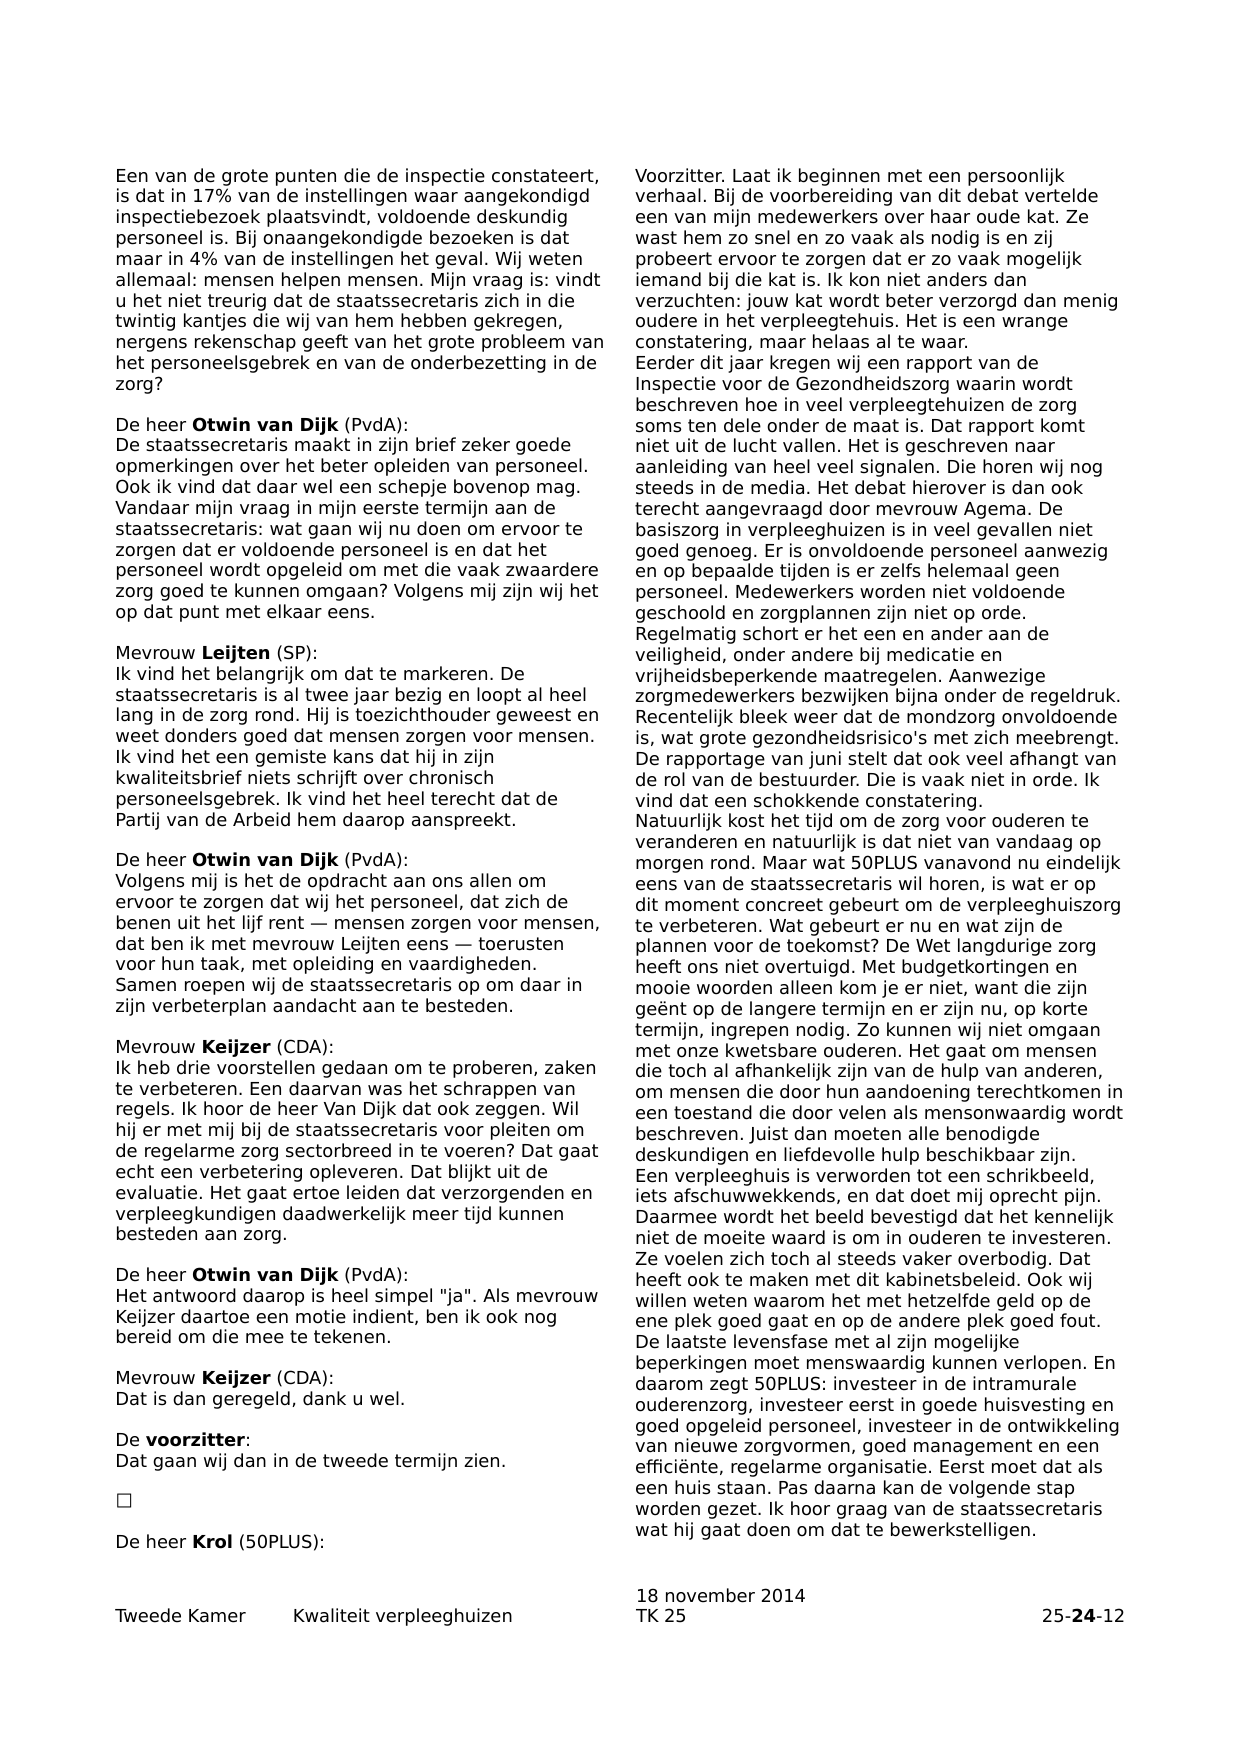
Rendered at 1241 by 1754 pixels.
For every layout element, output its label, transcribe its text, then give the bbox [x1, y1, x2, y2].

text Natuurlijk kost het tijd om de zorg voor ouderen te veranderen en natuurlijk is dat niet van vandaag op morgen rond. Maar wat 50PLUS vanavond nu eindelijk eens van de staatssecretaris wil horen, is wat er op dit moment concreet gebeurt om de verpleeghuiszorg te verbeteren. Wat gebeurt er nu en wat zijn de plannen voor de toekomst? De Wet langdurige zorg heeft ons niet overtuigd. Met budgetkortingen en mooie woorden alleen kom je er niet, want die zijn geënt op de langere termijn en er zijn nu, op korte termijn, ingrepen nodig. Zo kunnen wij niet omgaan met onze kwetsbare ouderen. Het gaat om mensen die toch al afhankelijk zijn van de hulp van anderen, om mensen die door hun aandoening terechtkomen in een toestand die door velen als mensonwaardig wordt beschreven. Juist dan moeten alle benodigde deskundigen en liefdevolle hulp beschikbaar zijn. [635, 811, 1125, 1165]
text Voorzitter. Laat ik beginnen met een persoonlijk verhaal. Bij de voorbereiding van dit debat vertelde een van mijn medewerkers over haar oude kat. Ze wast hem zo snel en zo vaak als nodig is en zij probeert ervoor te zorgen dat er zo vaak mogelijk iemand bij die kat is. Ik kon niet anders dan verzuchten: jouw kat wordt beter verzorgd dan menig oudere in het verpleegtehuis. Het is een wrange constatering, maar helaas al te waar. [635, 165, 1125, 353]
text Mevrouw Keijzer (CDA): [115, 1368, 605, 1389]
text Eerder dit jaar kregen wij een rapport van de Inspectie voor de Gezondheidszorg waarin wordt beschreven hoe in veel verpleegtehuizen de zorg soms ten dele onder de maat is. Dat rapport komt niet uit de lucht vallen. Het is geschreven naar aanleiding van heel veel signalen. Die horen wij nog steeds in de media. Het debat hierover is dan ook terecht aangevraagd door mevrouw Agema. De basiszorg in verpleeghuizen is in veel gevallen niet goed genoeg. Er is onvoldoende personeel aanwezig en op bepaalde tijden is er zelfs helemaal geen personeel. Medewerkers worden niet voldoende geschoold en zorgplannen zijn niet op orde. Regelmatig schort er het een en ander aan de veiligheid, onder andere bij medicatie en vrijheidsbeperkende maatregelen. Aanwezige zorgmedewerkers bezwijken bijna onder de regeldruk. Recentelijk bleek weer dat de mondzorg onvoldoende is, wat grote gezondheidsrisico's met zich meebrengt. De rapportage van juni stelt dat ook veel afhangt van de rol van de bestuurder. Die is vaak niet in orde. Ik vind dat een schokkende constatering. [635, 353, 1125, 811]
text ⬜ [115, 1491, 605, 1512]
text Dat is dan geregeld, dank u wel. [115, 1389, 605, 1410]
text De staatssecretaris maakt in zijn brief zeker goede opmerkingen over het beter opleiden van personeel. Ook ik vind dat daar wel een schepje bovenop mag. Vandaar mijn vraag in mijn eerste termijn aan de staatssecretaris: wat gaan wij nu doen om ervoor te zorgen dat er voldoende personeel is en dat het personeel wordt opgeleid om met die vaak zwaardere zorg goed te kunnen omgaan? Volgens mij zijn wij het op dat punt met elkaar eens. [115, 435, 605, 623]
text De heer Otwin van Dijk (PvdA): [115, 850, 605, 871]
text Volgens mij is het de opdracht aan ons allen om ervoor te zorgen dat wij het personeel, dat zich de benen uit het lijf rent — mensen zorgen voor mensen, dat ben ik met mevrouw Leijten eens — toerusten voor hun taak, met opleiding en vaardigheden. Samen roepen wij de staatssecretaris op om daar in zijn verbeterplan aandacht aan te besteden. [115, 871, 605, 1017]
text De laatste levensfase met al zijn mogelijke beperkingen moet menswaardig kunnen verlopen. En daarom zegt 50PLUS: investeer in de intramurale ouderenzorg, investeer eerst in goede huisvesting en goed opgeleid personeel, investeer in de ontwikkeling van nieuwe zorgvormen, goed management en een efficiënte, regelarme organisatie. Eerst moet dat als een huis staan. Pas daarna kan de volgende stap worden gezet. Ik hoor graag van de staatssecretaris wat hij gaat doen om dat te bewerkstelligen. [635, 1332, 1125, 1540]
text Mevrouw Leijten (SP): [115, 643, 605, 663]
text Ik vind het belangrijk om dat te markeren. De staatssecretaris is al twee jaar bezig en loopt al heel lang in de zorg rond. Hij is toezichthouder geweest en weet donders goed dat mensen zorgen voor mensen. Ik vind het een gemiste kans dat hij in zijn kwaliteitsbrief niets schrijft over chronisch personeelsgebrek. Ik vind het heel terecht dat de Partij van de Arbeid hem daarop aanspreekt. [115, 663, 605, 830]
text Dat gaan wij dan in de tweede termijn zien. [115, 1450, 605, 1471]
text Mevrouw Keijzer (CDA): [115, 1037, 605, 1057]
text Ik heb drie voorstellen gedaan om te proberen, zaken te verbeteren. Een daarvan was het schrappen van regels. Ik hoor de heer Van Dijk dat ook zeggen. Wil hij er met mij bij de staatssecretaris voor pleiten om de regelarme zorg sectorbreed in te voeren? Dat gaat echt een verbetering opleveren. Dat blijkt uit de evaluatie. Het gaat ertoe leiden dat verzorgenden en verpleegkundigen daadwerkelijk meer tijd kunnen besteden aan zorg. [115, 1057, 605, 1245]
text Een van de grote punten die de inspectie constateert, is dat in 17% van de instellingen waar aangekondigd inspectiebezoek plaatsvindt, voldoende deskundig personeel is. Bij onaangekondigde bezoeken is dat maar in 4% van de instellingen het geval. Wij weten allemaal: mensen helpen mensen. Mijn vraag is: vindt u het niet treurig dat de staatssecretaris zich in die twintig kantjes die wij van hem hebben gekregen, nergens rekenschap geeft van het grote probleem van het personeelsgebrek en van de onderbezetting in de zorg? [115, 165, 605, 394]
text Een verpleeghuis is verworden tot een schrikbeeld, iets afschuwwekkends, en dat doet mij oprecht pijn. Daarmee wordt het beeld bevestigd dat het kennelijk niet de moeite waard is om in ouderen te investeren. Ze voelen zich toch al steeds vaker overbodig. Dat heeft ook te maken met dit kabinetsbeleid. Ook wij willen weten waarom het met hetzelfde geld op de ene plek goed gaat en op de andere plek goed fout. [635, 1165, 1125, 1332]
text De heer Otwin van Dijk (PvdA): [115, 1265, 605, 1286]
text Het antwoord daarop is heel simpel "ja". Als mevrouw Keijzer daartoe een motie indient, ben ik ook nog bereid om die mee te tekenen. [115, 1286, 605, 1348]
text De heer Krol (50PLUS): [115, 1532, 605, 1553]
text De voorzitter: [115, 1430, 605, 1450]
text De heer Otwin van Dijk (PvdA): [115, 414, 605, 435]
